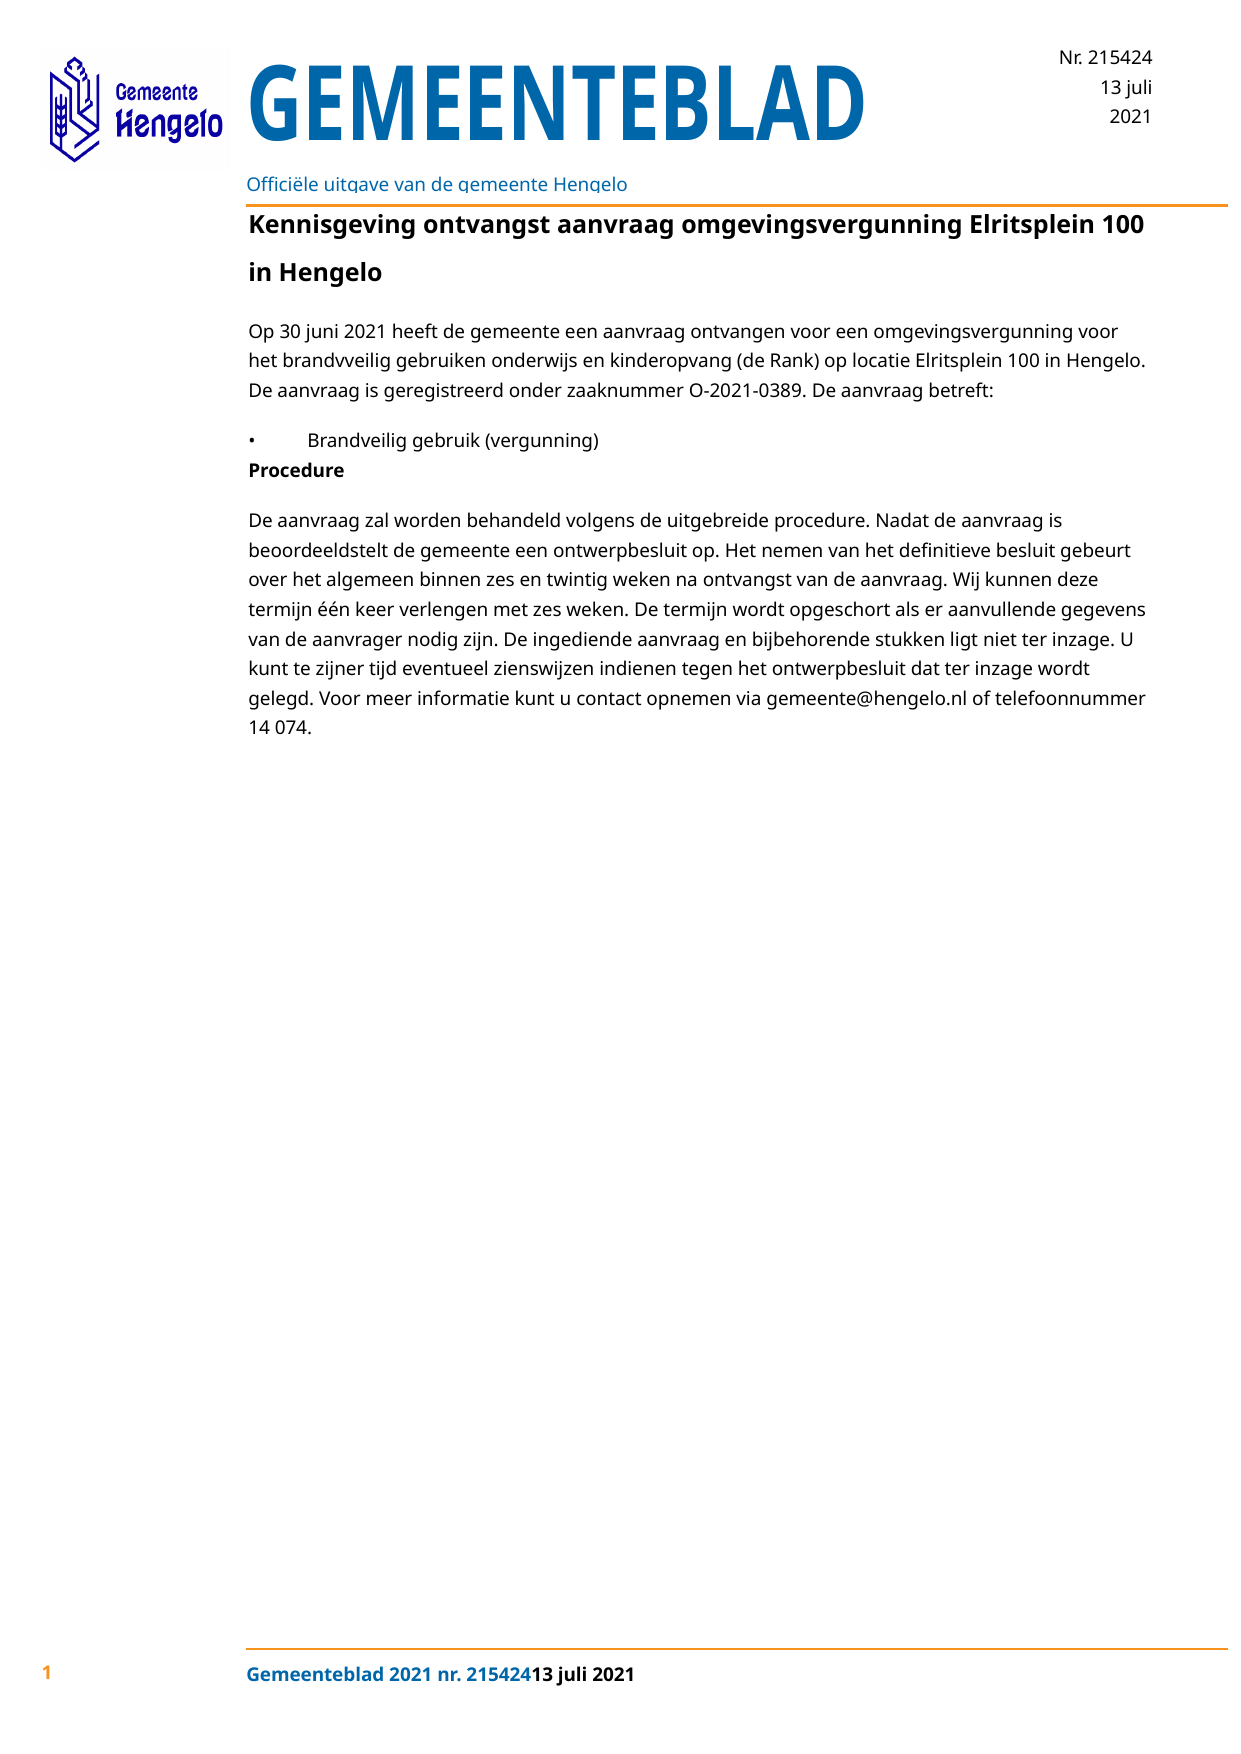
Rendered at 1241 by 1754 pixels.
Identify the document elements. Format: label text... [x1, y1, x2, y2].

text Procedure [248, 457, 1152, 483]
picture [41, 47, 231, 172]
list Brandveilig gebruik (vergunning) [248, 427, 1152, 453]
text Op 30 juni 2021 heeft de gemeente een aanvraag ontvangen voor een omgevingsvergunning voor het brandvveilig gebruiken onderwijs en kinderopvang (de Rank) op locatie Elritsplein 100 in Hengelo. De aanvraag is geregistreerd onder zaaknummer O-2021-0389. De aanvraag betreft: [248, 318, 1152, 403]
text Kennisgeving ontvangst aanvraag omgevingsvergunning Elritsplein 100 in Hengelo [248, 207, 1152, 288]
text De aanvraag zal worden behandeld volgens de uitgebreide procedure. Nadat de aanvraag is beoordeeldstelt de gemeente een ontwerpbesluit op. Het nemen van het definitieve besluit gebeurt over het algemeen binnen zes en twintig weken na ontvangst van de aanvraag. Wij kunnen deze termijn één keer verlengen met zes weken. De termijn wordt opgeschort als er aanvullende gegevens van de aanvrager nodig zijn. De ingediende aanvraag en bijbehorende stukken ligt niet ter inzage. U kunt te zijner tijd eventueel zienswijzen indienen tegen het ontwerpbesluit dat ter inzage wordt gelegd. Voor meer informatie kunt u contact opnemen via gemeente@hengelo.nl of telefoonnummer 14 074. [248, 507, 1152, 740]
